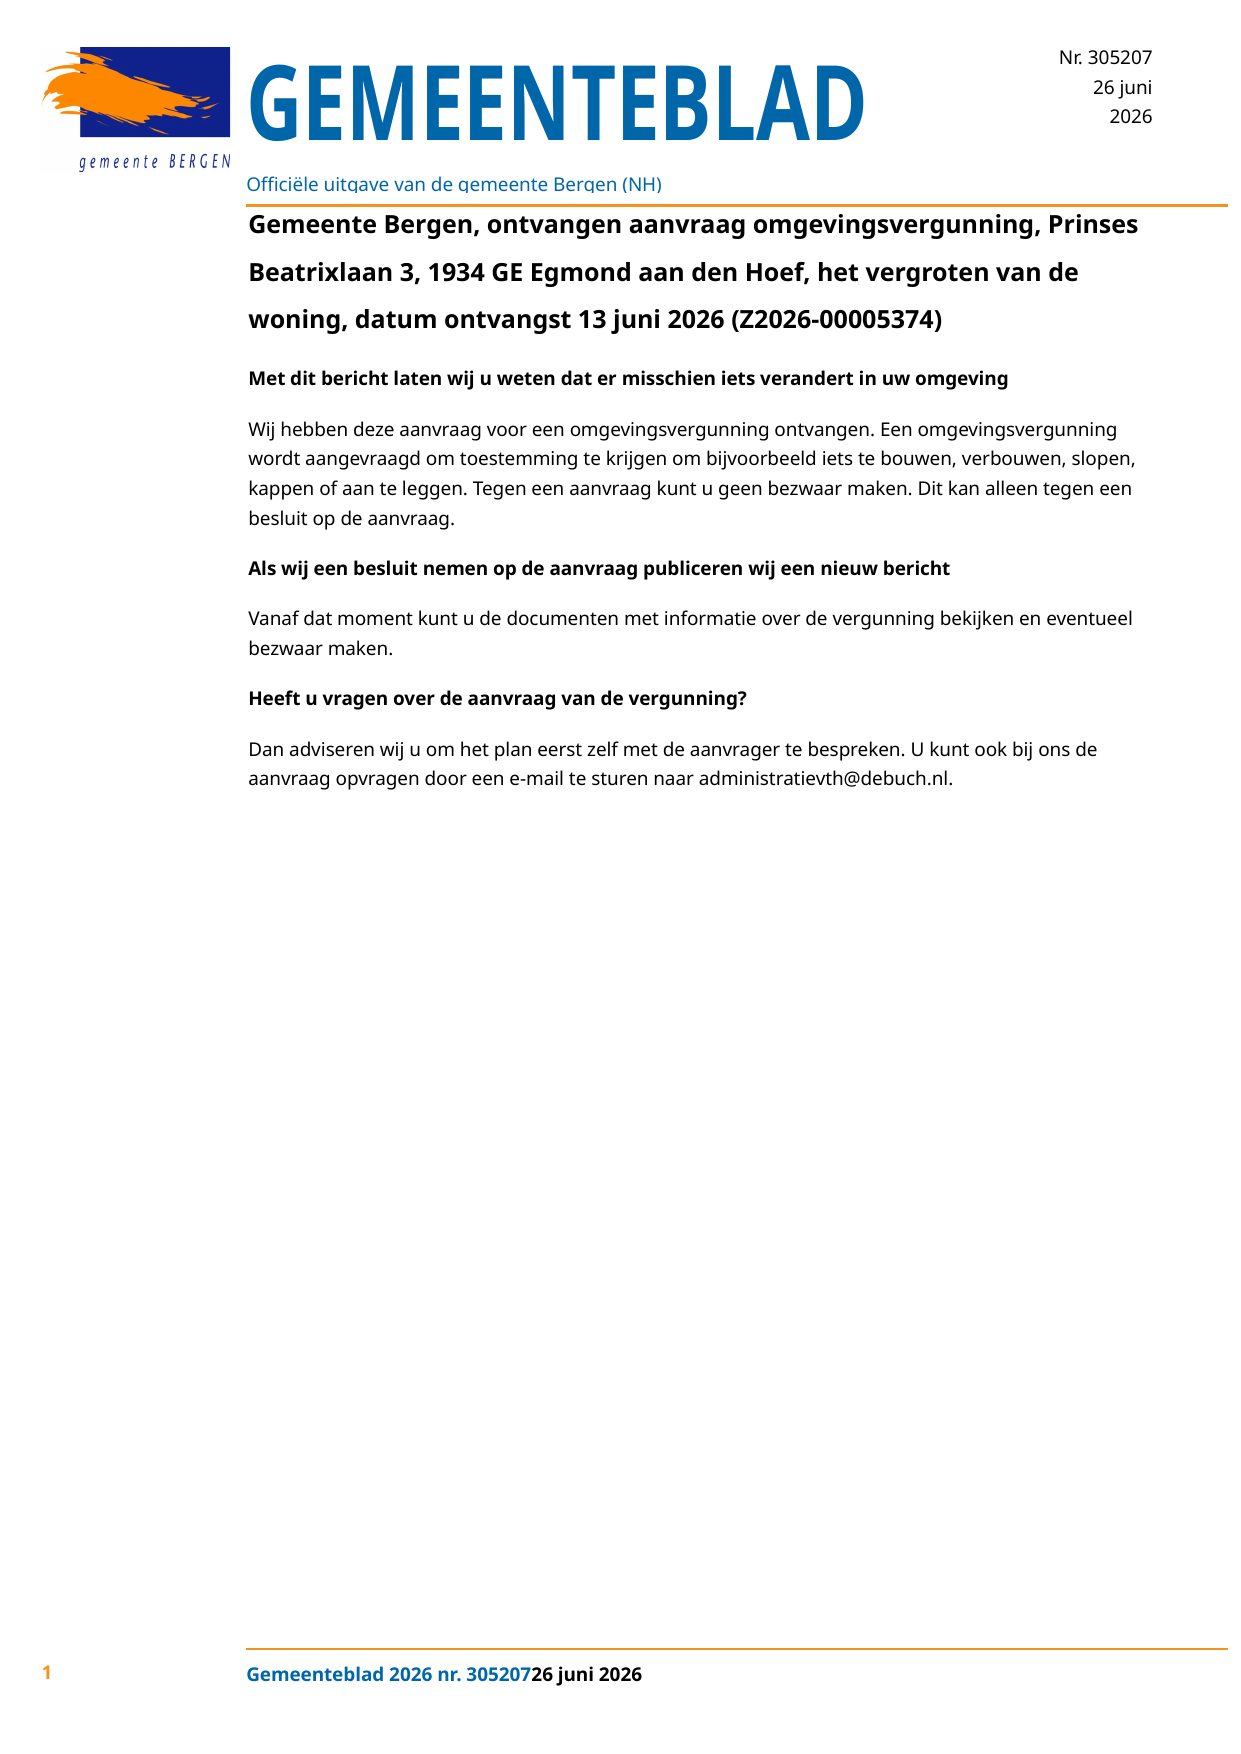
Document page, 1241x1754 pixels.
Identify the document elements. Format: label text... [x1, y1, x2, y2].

text Als wij een besluit nemen op de aanvraag publiceren wij een nieuw bericht [248, 555, 1152, 581]
text Heeft u vragen over de aanvraag van de vergunning? [248, 686, 1152, 711]
text Gemeente Bergen, ontvangen aanvraag omgevingsvergunning, Prinses Beatrixlaan 3, 1934 GE Egmond aan den Hoef, het vergroten van de woning, datum ontvangst 13 juni 2026 (Z2026-00005374) [248, 207, 1152, 336]
picture [41, 47, 231, 172]
text Dan adviseren wij u om het plan eerst zelf met de aanvrager te bespreken. U kunt ook bij ons de aanvraag opvragen door een e-mail te sturen naar administratievth@debuch.nl. [248, 736, 1152, 791]
text Met dit bericht laten wij u weten dat er misschien iets verandert in uw omgeving [248, 366, 1152, 391]
text Wij hebben deze aanvraag voor een omgevingsvergunning ontvangen. Een omgevingsvergunning wordt aangevraagd om toestemming te krijgen om bijvoorbeeld iets te bouwen, verbouwen, slopen, kappen of aan te leggen. Tegen een aanvraag kunt u geen bezwaar maken. Dit kan alleen tegen een besluit op de aanvraag. [248, 416, 1152, 530]
text Vanaf dat moment kunt u de documenten met informatie over de vergunning bekijken en eventueel bezwaar maken. [248, 606, 1152, 661]
